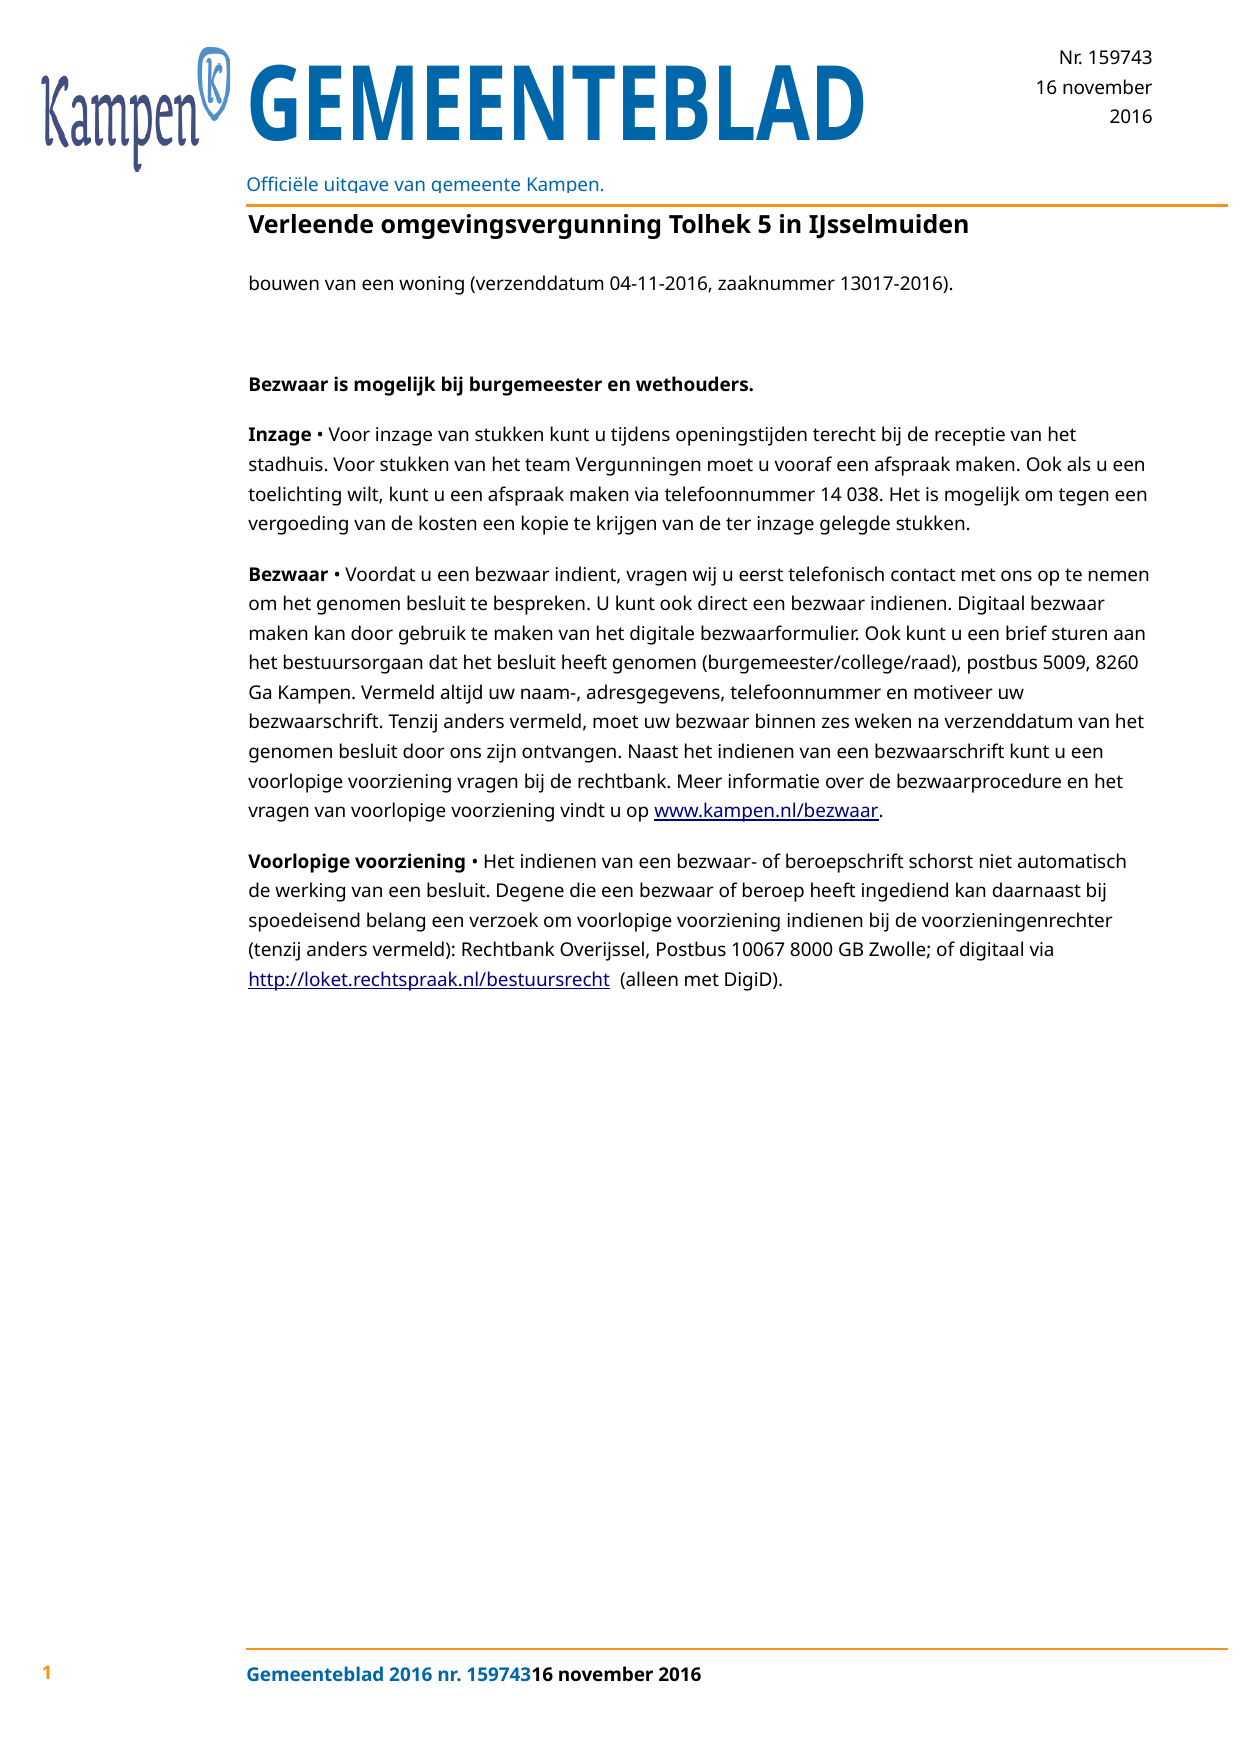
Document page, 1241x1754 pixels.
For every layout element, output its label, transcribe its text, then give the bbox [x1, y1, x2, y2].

text Bezwaar • Voordat u een bezwaar indient, vragen wij u eerst telefonisch contact met ons op te nemen om het genomen besluit te bespreken. U kunt ook direct een bezwaar indienen. Digitaal bezwaar maken kan door gebruik te maken van het digitale bezwaarformulier. Ook kunt u een brief sturen aan het bestuursorgaan dat het besluit heeft genomen (burgemeester/college/raad), postbus 5009, 8260 Ga Kampen. Vermeld altijd uw naam-, adresgegevens, telefoonnummer en motiveer uw bezwaarschrift. Tenzij anders vermeld, moet uw bezwaar binnen zes weken na verzenddatum van het genomen besluit door ons zijn ontvangen. Naast het indienen van een bezwaarschrift kunt u een voorlopige voorziening vragen bij de rechtbank. Meer informatie over de bezwaarprocedure en het vragen van voorlopige voorziening vindt u op www.kampen.nl/bezwaar. [248, 561, 1152, 823]
text bouwen van een woning (verzenddatum 04-11-2016, zaaknummer 13017-2016). [248, 270, 1152, 296]
text Verleende omgevingsvergunning Tolhek 5 in IJsselmuiden [248, 207, 1152, 241]
text Voorlopige voorziening • Het indienen van een bezwaar- of beroepschrift schorst niet automatisch de werking van een besluit. Degene die een bezwaar of beroep heeft ingediend kan daarnaast bij spoedeisend belang een verzoek om voorlopige voorziening indienen bij de voorzieningenrechter (tenzij anders vermeld): Rechtbank Overijssel, Postbus 10067 8000 GB Zwolle; of digitaal via http://loket.rechtspraak.nl/bestuursrecht (alleen met DigiD). [248, 848, 1152, 992]
text Bezwaar is mogelijk bij burgemeester en wethouders. [248, 371, 1152, 397]
picture [41, 47, 231, 172]
text Inzage • Voor inzage van stukken kunt u tijdens openingstijden terecht bij de receptie van het stadhuis. Voor stukken van het team Vergunningen moet u vooraf een afspraak maken. Ook als u een toelichting wilt, kunt u een afspraak maken via telefoonnummer 14 038. Het is mogelijk om tegen een vergoeding van de kosten een kopie te krijgen van de ter inzage gelegde stukken. [248, 422, 1152, 536]
